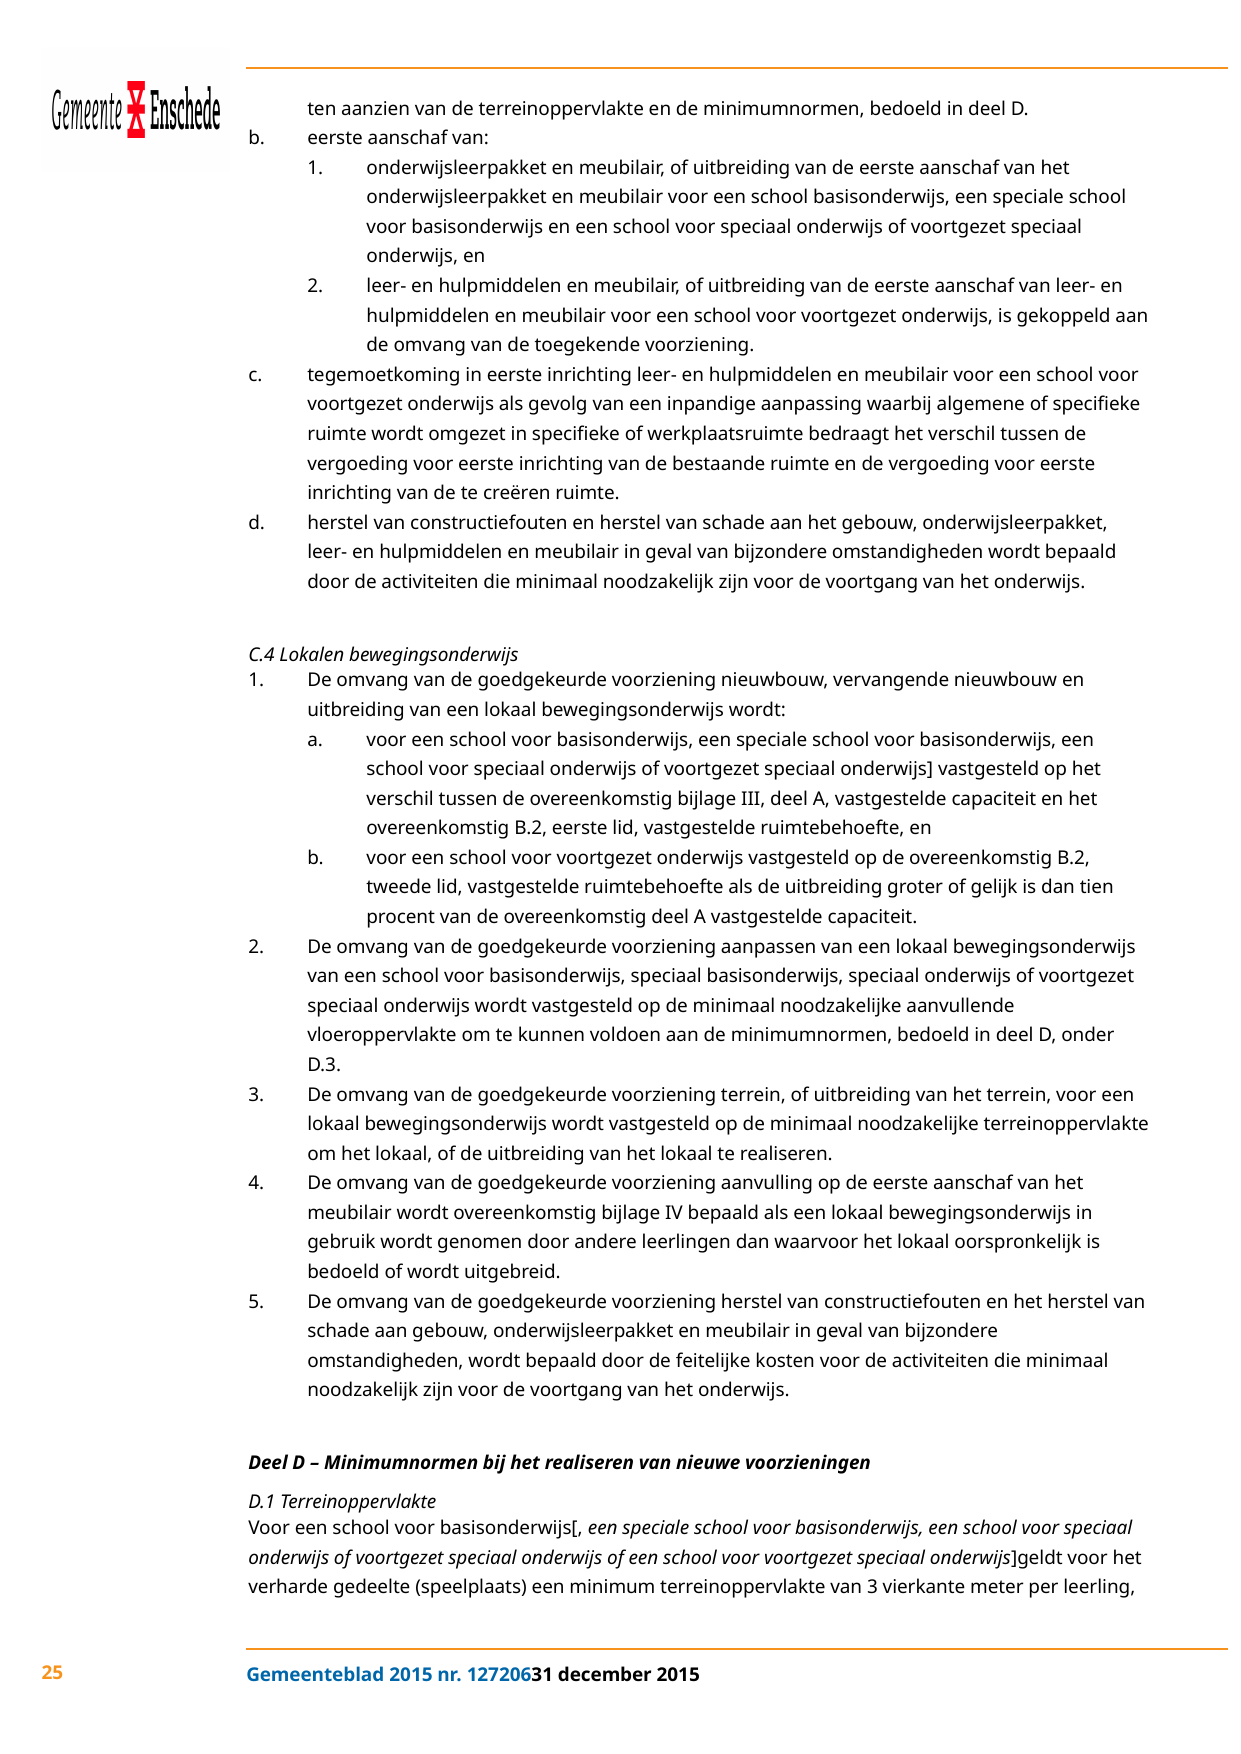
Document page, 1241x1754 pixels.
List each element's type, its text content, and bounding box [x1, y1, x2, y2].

list tegemoetkoming in eerste inrichting leer- en hulpmiddelen en meubilair voor een school voor voortgezet onderwijs als gevolg van een inpandige aanpassing waarbij algemene of specifieke ruimte wordt omgezet in specifieke of werkplaatsruimte bedraagt het verschil tussen de vergoeding voor eerste inrichting van de bestaande ruimte en de vergoeding voor eerste inrichting van de te creëren ruimte. [248, 361, 1152, 505]
text Deel D – Minimumnormen bij het realiseren van nieuwe voorzieningen [248, 1449, 1152, 1475]
list voor een school voor voortgezet onderwijs vastgesteld op de overeenkomstig B.2, tweede lid, vastgestelde ruimtebehoefte als de uitbreiding groter of gelijk is dan tien procent van de overeenkomstig deel A vastgestelde capaciteit. [307, 844, 1152, 929]
text C.4 Lokalen bewegingsonderwijs [248, 641, 1152, 667]
list De omvang van de goedgekeurde voorziening nieuwbouw, vervangende nieuwbouw en uitbreiding van een lokaal bewegingsonderwijs wordt: [248, 667, 1152, 722]
list De omvang van de goedgekeurde voorziening aanvulling op de eerste aanschaf van het meubilair wordt overeenkomstig bijlage IV bepaald als een lokaal bewegingsonderwijs in gebruik wordt genomen door andere leerlingen dan waarvoor het lokaal oorspronkelijk is bedoeld of wordt uitgebreid. [248, 1169, 1152, 1284]
list De omvang van de goedgekeurde voorziening aanpassen van een lokaal bewegingsonderwijs van een school voor basisonderwijs, speciaal basisonderwijs, speciaal onderwijs of voortgezet speciaal onderwijs wordt vastgesteld op de minimaal noodzakelijke aanvullende vloeroppervlakte om te kunnen voldoen aan de minimumnormen, bedoeld in deel D, onder D.3. [248, 933, 1152, 1077]
list leer- en hulpmiddelen en meubilair, of uitbreiding van de eerste aanschaf van leer- en hulpmiddelen en meubilair voor een school voor voortgezet onderwijs, is gekoppeld aan de omvang van de toegekende voorziening. [307, 272, 1152, 357]
list onderwijsleerpakket en meubilair, of uitbreiding van de eerste aanschaf van het onderwijsleerpakket en meubilair voor een school basisonderwijs, een speciale school voor basisonderwijs en een school voor speciaal onderwijs of voortgezet speciaal onderwijs, en [307, 154, 1152, 268]
picture [41, 47, 231, 172]
list voor een school voor basisonderwijs, een speciale school voor basisonderwijs, een school voor speciaal onderwijs of voortgezet speciaal onderwijs] vastgesteld op het verschil tussen de overeenkomstig bijlage III, deel A, vastgestelde capaciteit en het overeenkomstig B.2, eerste lid, vastgestelde ruimtebehoefte, en [307, 726, 1152, 840]
list eerste aanschaf van: [248, 124, 1152, 150]
list ten aanzien van de terreinoppervlakte en de minimumnormen, bedoeld in deel D. [248, 95, 1152, 121]
text D.1 Terreinoppervlakte [248, 1488, 1152, 1514]
list herstel van constructiefouten en herstel van schade aan het gebouw, onderwijsleerpakket, leer- en hulpmiddelen en meubilair in geval van bijzondere omstandigheden wordt bepaald door de activiteiten die minimaal noodzakelijk zijn voor de voortgang van het onderwijs. [248, 509, 1152, 594]
list De omvang van de goedgekeurde voorziening herstel van constructiefouten en het herstel van schade aan gebouw, onderwijsleerpakket en meubilair in geval van bijzondere omstandigheden, wordt bepaald door de feitelijke kosten voor de activiteiten die minimaal noodzakelijk zijn voor de voortgang van het onderwijs. [248, 1288, 1152, 1402]
list De omvang van de goedgekeurde voorziening terrein, of uitbreiding van het terrein, voor een lokaal bewegingsonderwijs wordt vastgesteld op de minimaal noodzakelijke terreinoppervlakte om het lokaal, of de uitbreiding van het lokaal te realiseren. [248, 1081, 1152, 1166]
text Voor een school voor basisonderwijs[, een speciale school voor basisonderwijs, een school voor speciaal onderwijs of voortgezet speciaal onderwijs of een school voor voortgezet speciaal onderwijs]geldt voor het verharde gedeelte (speelplaats) een minimum terreinoppervlakte van 3 vierkante meter per leerling, [248, 1514, 1152, 1599]
